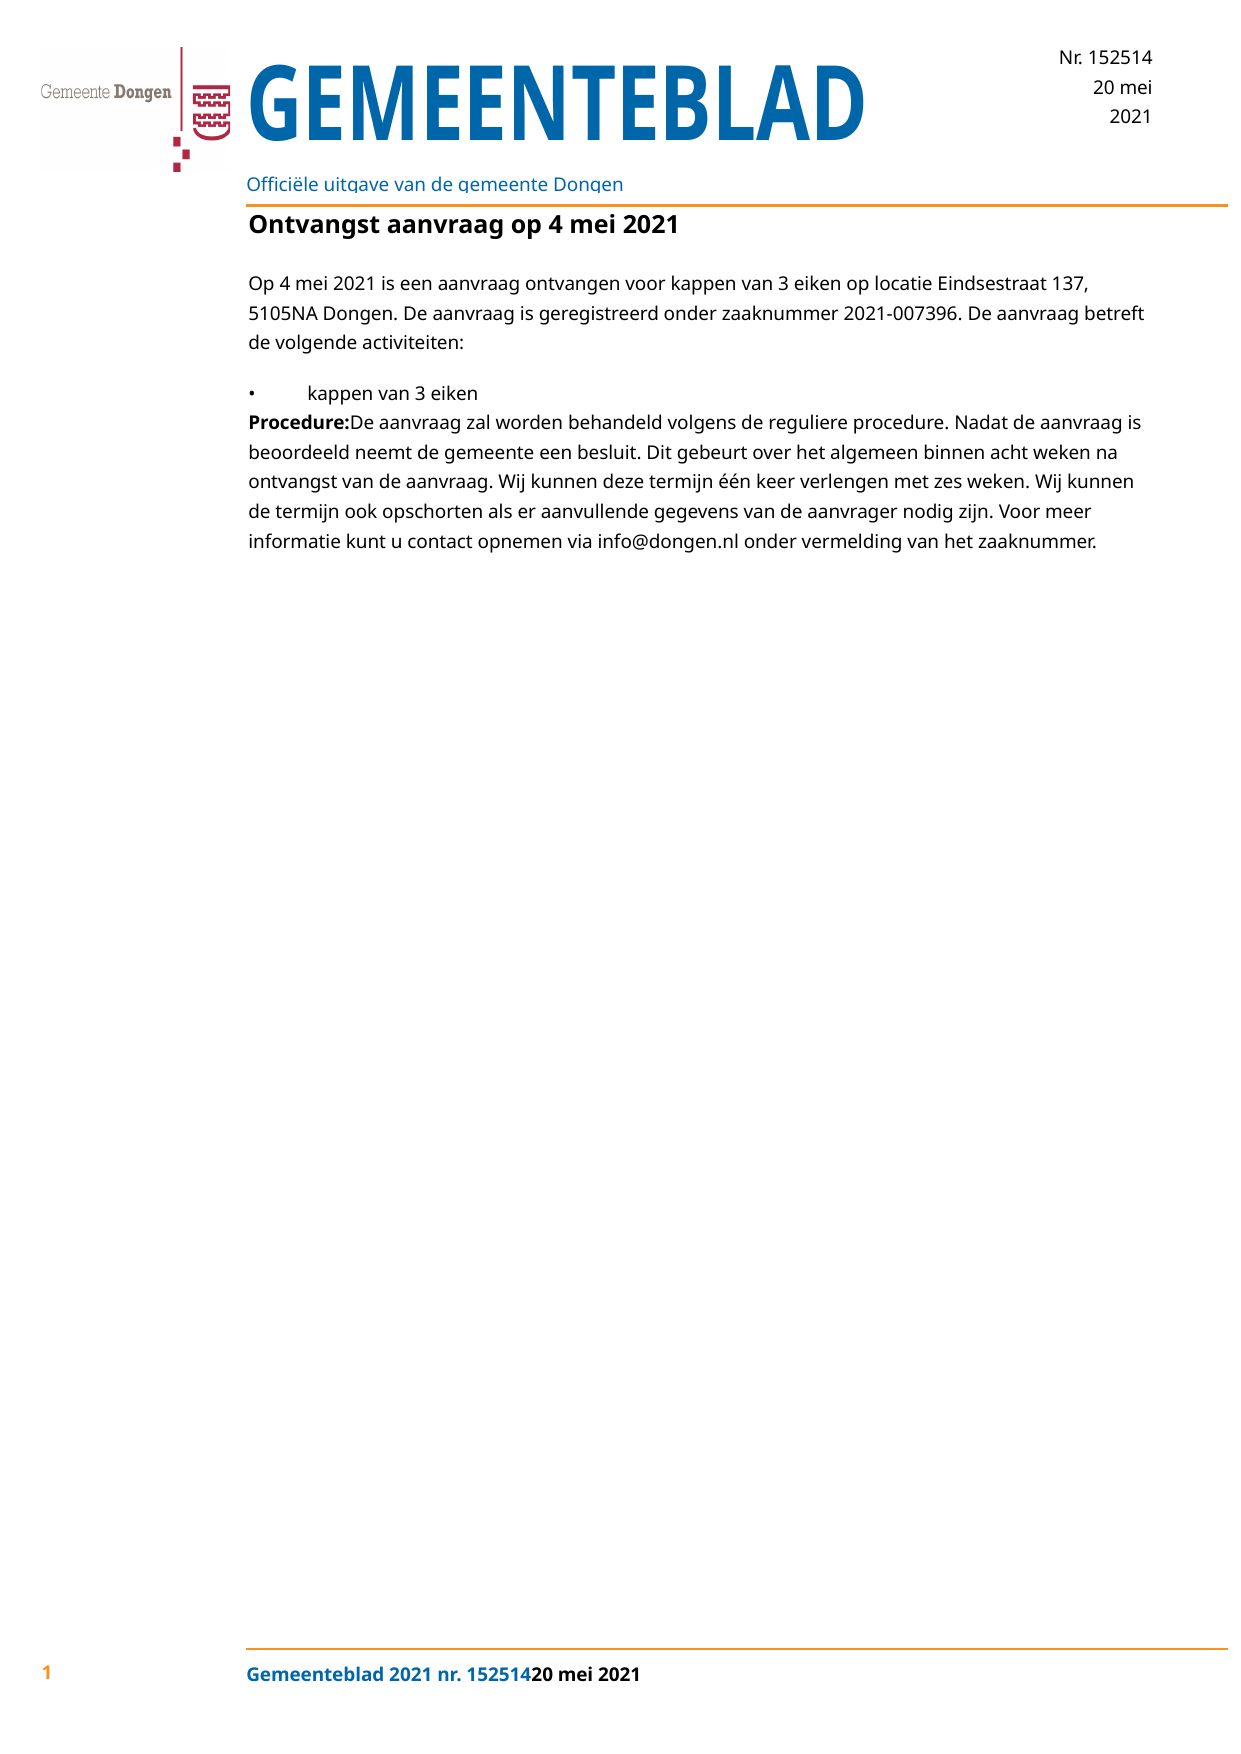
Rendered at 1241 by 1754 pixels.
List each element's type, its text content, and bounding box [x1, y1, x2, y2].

text Ontvangst aanvraag op 4 mei 2021 [248, 207, 1152, 241]
list kappen van 3 eiken [248, 380, 1152, 406]
picture [41, 47, 231, 172]
text Op 4 mei 2021 is een aanvraag ontvangen voor kappen van 3 eiken op locatie Eindsestraat 137, 5105NA Dongen. De aanvraag is geregistreerd onder zaaknummer 2021-007396. De aanvraag betreft de volgende activiteiten: [248, 270, 1152, 355]
text Procedure:De aanvraag zal worden behandeld volgens de reguliere procedure. Nadat de aanvraag is beoordeeld neemt de gemeente een besluit. Dit gebeurt over het algemeen binnen acht weken na ontvangst van de aanvraag. Wij kunnen deze termijn één keer verlengen met zes weken. Wij kunnen de termijn ook opschorten als er aanvullende gegevens van de aanvrager nodig zijn. Voor meer informatie kunt u contact opnemen via info@dongen.nl onder vermelding van het zaaknummer. [248, 409, 1152, 553]
